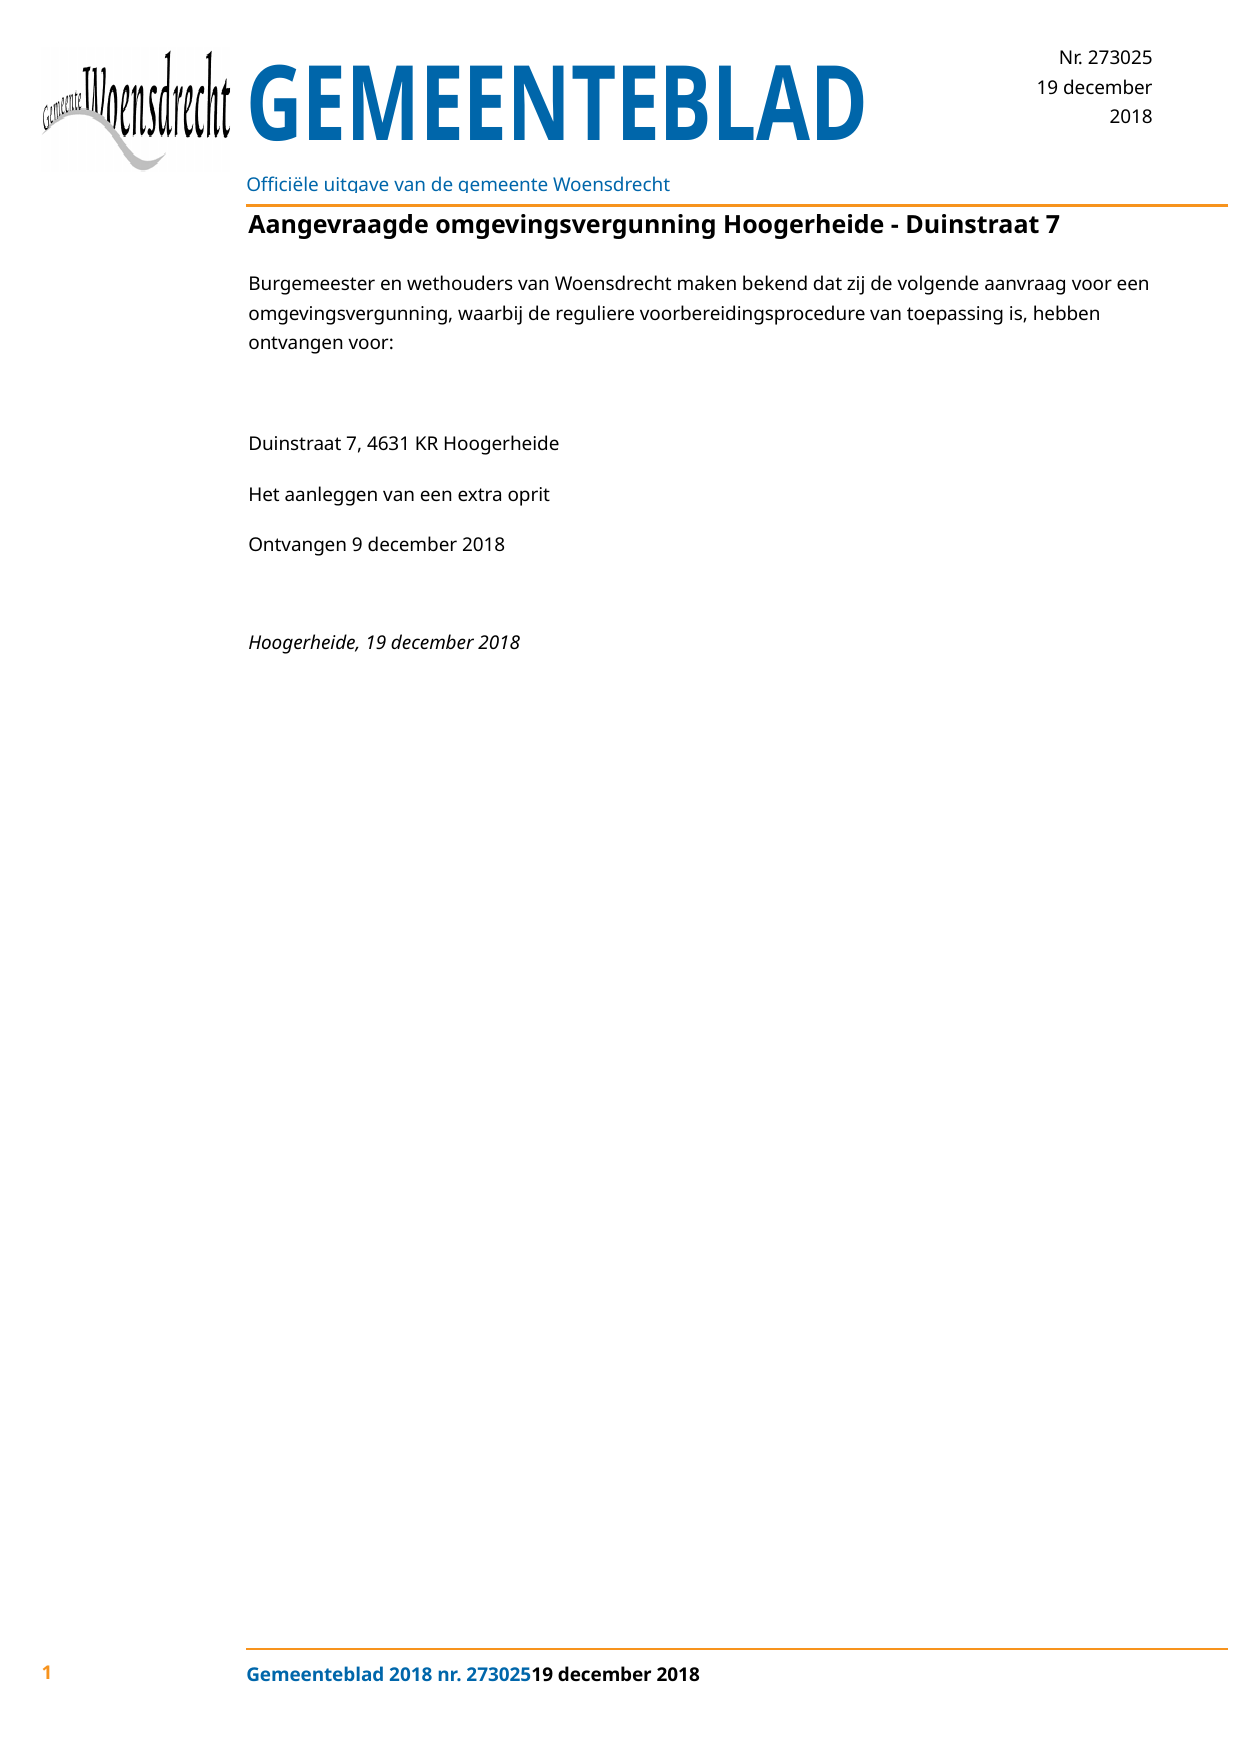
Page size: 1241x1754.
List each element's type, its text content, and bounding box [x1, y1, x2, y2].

text Burgemeester en wethouders van Woensdrecht maken bekend dat zij de volgende aanvraag voor een omgevingsvergunning, waarbij de reguliere voorbereidingsprocedure van toepassing is, hebben ontvangen voor: [248, 270, 1152, 355]
text Aangevraagde omgevingsvergunning Hoogerheide - Duinstraat 7 [248, 207, 1152, 241]
text Het aanleggen van een extra oprit [248, 481, 1152, 506]
picture [41, 47, 231, 172]
text Duinstraat 7, 4631 KR Hoogerheide [248, 430, 1152, 456]
text Ontvangen 9 december 2018 [248, 531, 1152, 557]
text Hoogerheide, 19 december 2018 [248, 629, 1152, 655]
